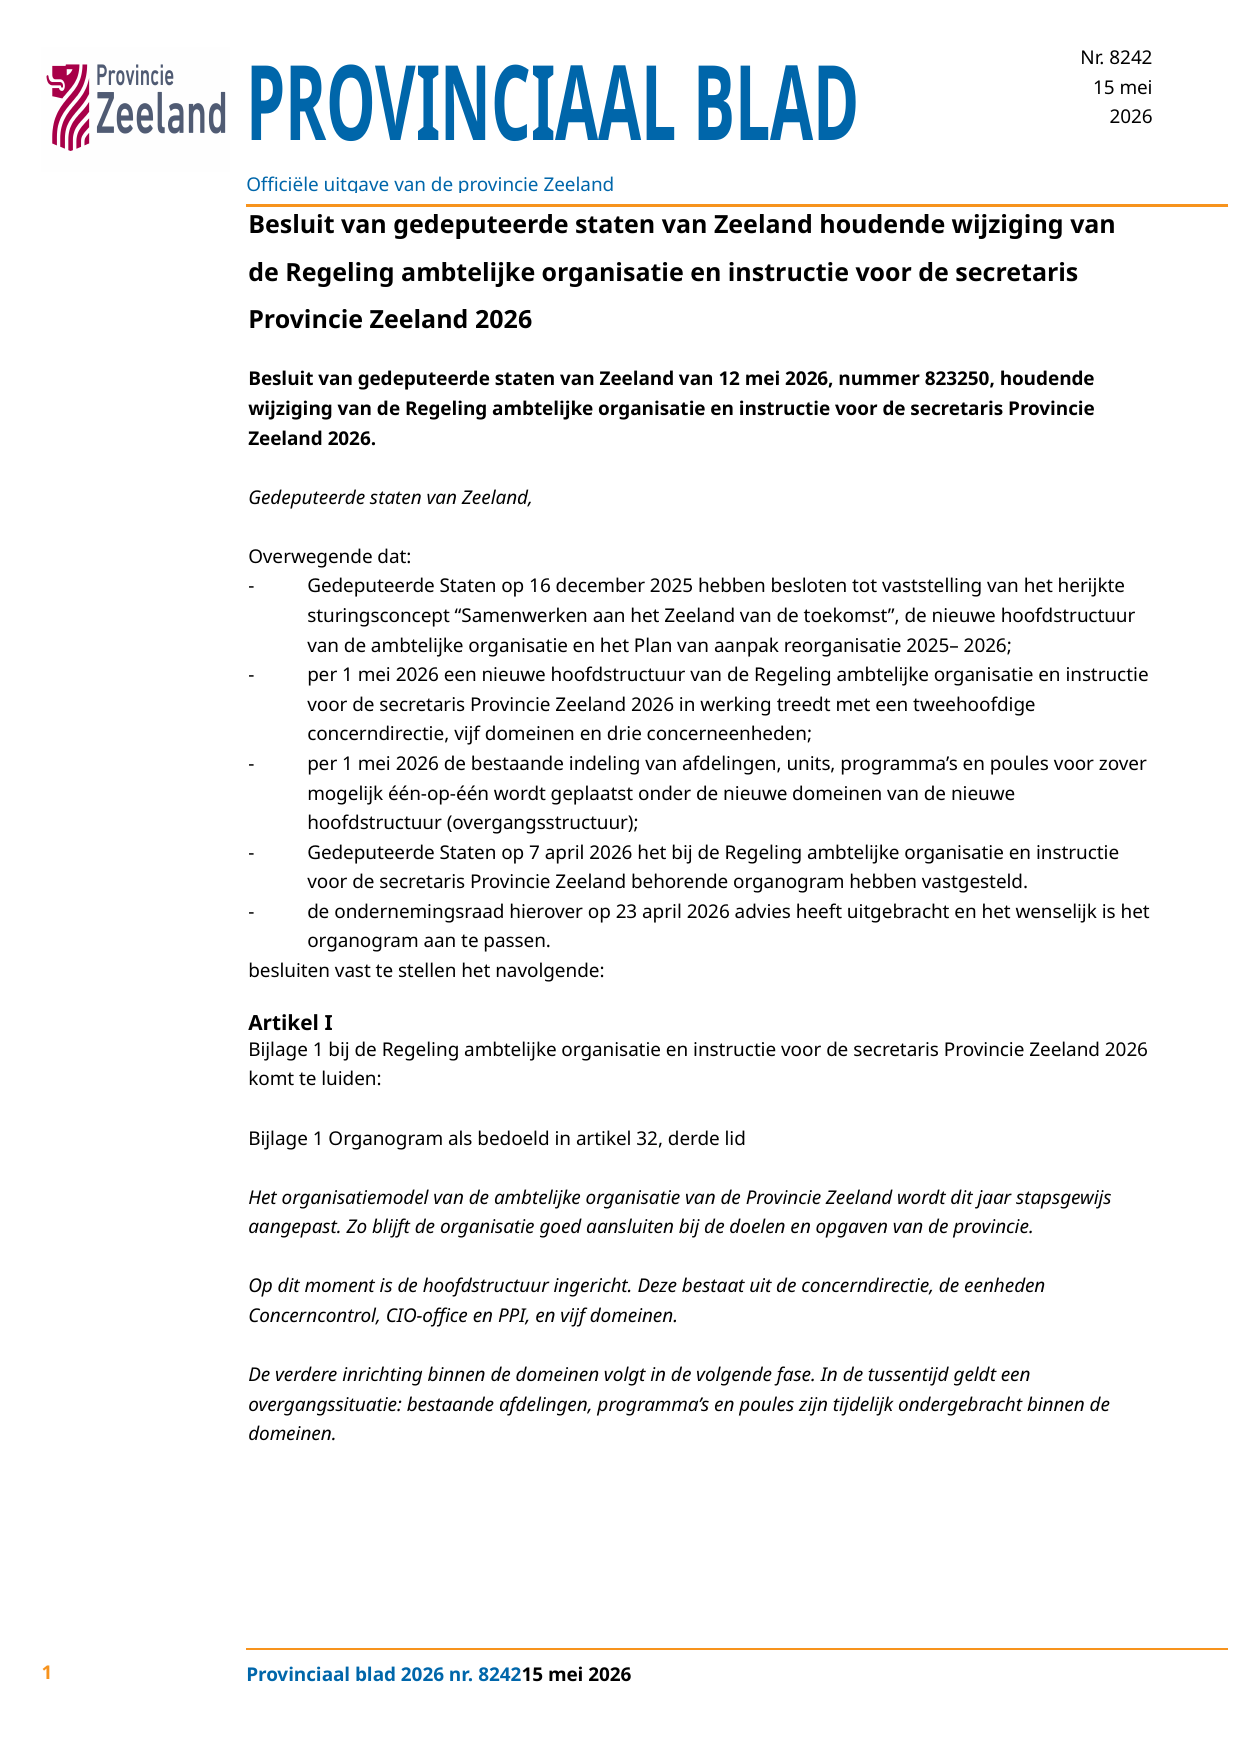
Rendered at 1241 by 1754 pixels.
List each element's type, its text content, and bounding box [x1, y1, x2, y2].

text Bijlage 1 Organogram als bedoeld in artikel 32, derde lid [248, 1125, 1152, 1151]
text Overwegende dat: [248, 543, 1152, 569]
text Besluit van gedeputeerde staten van Zeeland houdende wijziging van de Regeling ambtelijke organisatie en instructie voor de secretaris Provincie Zeeland 2026 [248, 207, 1152, 336]
list per 1 mei 2026 de bestaande indeling van afdelingen, units, programma’s en poules voor zover mogelijk één-op-één wordt geplaatst onder de nieuwe domeinen van de nieuwe hoofdstructuur (overgangsstructuur); [248, 750, 1152, 835]
text Besluit van gedeputeerde staten van Zeeland van 12 mei 2026, nummer 823250, houdende wijziging van de Regeling ambtelijke organisatie en instructie voor de secretaris Provincie Zeeland 2026. [248, 366, 1152, 450]
list per 1 mei 2026 een nieuwe hoofdstructuur van de Regeling ambtelijke organisatie en instructie voor de secretaris Provincie Zeeland 2026 in werking treedt met een tweehoofdige concerndirectie, vijf domeinen en drie concerneenheden; [248, 661, 1152, 746]
text Bijlage 1 bij de Regeling ambtelijke organisatie en instructie voor de secretaris Provincie Zeeland 2026 komt te luiden: [248, 1036, 1152, 1091]
text Het organisatiemodel van de ambtelijke organisatie van de Provincie Zeeland wordt dit jaar stapsgewijs aangepast. Zo blijft de organisatie goed aansluiten bij de doelen en opgaven van de provincie. [248, 1184, 1152, 1239]
text De verdere inrichting binnen de domeinen volgt in de volgende fase. In de tussentijd geldt een overgangssituatie: bestaande afdelingen, programma’s en poules zijn tijdelijk ondergebracht binnen de domeinen. [248, 1361, 1152, 1446]
list de ondernemingsraad hierover op 23 april 2026 advies heeft uitgebracht en het wenselijk is het organogram aan te passen. [248, 898, 1152, 953]
text Op dit moment is de hoofdstructuur ingericht. Deze bestaat uit de concerndirectie, de eenheden Concerncontrol, CIO-office en PPI, en vijf domeinen. [248, 1273, 1152, 1328]
list Gedeputeerde Staten op 16 december 2025 hebben besloten tot vaststelling van het herijkte sturingsconcept “Samenwerken aan het Zeeland van de toekomst”, de nieuwe hoofdstructuur van de ambtelijke organisatie en het Plan van aanpak reorganisatie 2025– 2026; [248, 573, 1152, 657]
text besluiten vast te stellen het navolgende: [248, 957, 1152, 983]
picture [41, 47, 231, 172]
text Gedeputeerde staten van Zeeland, [248, 484, 1152, 509]
text Artikel I [248, 1008, 1152, 1036]
list Gedeputeerde Staten op 7 april 2026 het bij de Regeling ambtelijke organisatie en instructie voor de secretaris Provincie Zeeland behorende organogram hebben vastgesteld. [248, 839, 1152, 894]
